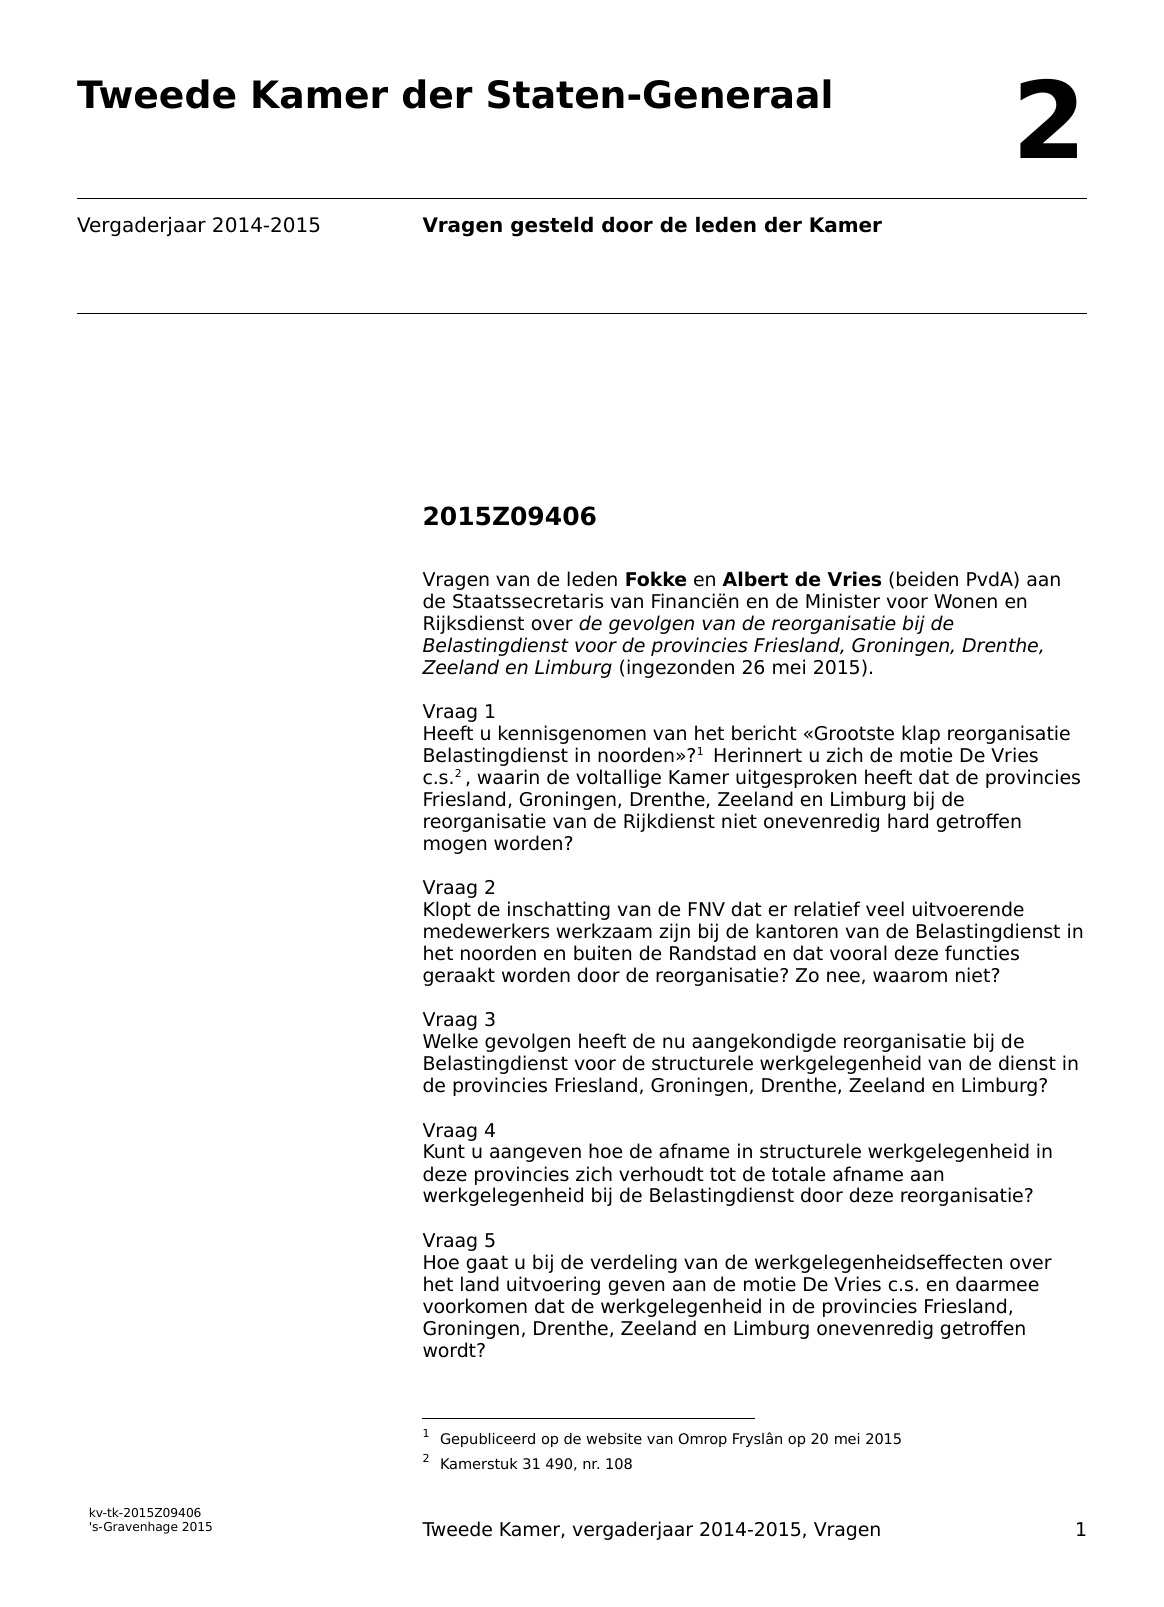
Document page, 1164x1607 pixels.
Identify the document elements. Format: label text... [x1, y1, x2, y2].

text Hoe gaat u bij de verdeling van de werkgelegenheidseffecten over het land uitvoering geven aan de motie De Vries c.s. en daarmee voorkomen dat de werkgelegenheid in de provincies Friesland, Groningen, Drenthe, Zeeland en Limburg onevenredig getroffen wordt? [422, 1252, 1087, 1361]
text Vraag 3 [422, 1009, 1087, 1031]
text Vraag 2 [422, 877, 1087, 899]
text Heeft u kennisgenomen van het bericht «Grootste klap reorganisatie Belastingdienst in noorden»? Herinnert u zich de motie De Vries c.s., waarin de voltallige Kamer uitgesproken heeft dat de provincies Friesland, Groningen, Drenthe, Zeeland en Limburg bij de reorganisatie van de Rijkdienst niet onevenredig hard getroffen mogen worden? [422, 723, 1087, 855]
text kv-tk-2015Z09406 [88, 1506, 323, 1520]
text Welke gevolgen heeft de nu aangekondigde reorganisatie bij de Belastingdienst voor de structurele werkgelegenheid van de dienst in de provincies Friesland, Groningen, Drenthe, Zeeland en Limburg? [422, 1031, 1087, 1097]
table_header Tweede Kamer der Staten-Generaal [77, 59, 886, 198]
text Vraag 1 [422, 701, 1087, 723]
text Vraag 4 [422, 1119, 1087, 1141]
text 's-Gravenhage 2015 [88, 1520, 323, 1534]
text Vragen van de leden Fokke en Albert de Vries (beiden PvdA) aan de Staatssecretaris van Financiën en de Minister voor Wonen en Rijksdienst over de gevolgen van de reorganisatie bij de Belastingdienst voor de provincies Friesland, Groningen, Drenthe, Zeeland en Limburg (ingezonden 26 mei 2015). [422, 569, 1087, 679]
text Vraag 5 [422, 1229, 1087, 1252]
table_cell Vragen gesteld door de leden der Kamer [422, 199, 1087, 313]
table_header 2 [886, 59, 1087, 198]
text Kunt u aangeven hoe de afname in structurele werkgelegenheid in deze provincies zich verhoudt tot de totale afname aan werkgelegenheid bij de Belastingdienst door deze reorganisatie? [422, 1141, 1087, 1207]
text Kamerstuk 31 490, nr. 108 [422, 1452, 1087, 1474]
text Gepubliceerd op de website van Omrop Fryslân op 20 mei 2015 [422, 1427, 1087, 1449]
text Klopt de inschatting van de FNV dat er relatief veel uitvoerende medewerkers werkzaam zijn bij de kantoren van de Belastingdienst in het noorden en buiten de Randstad en dat vooral deze functies geraakt worden door de reorganisatie? Zo nee, waarom niet? [422, 899, 1087, 987]
text 2015Z09406 [422, 502, 1087, 531]
table_cell Vergaderjaar 2014-2015 [77, 199, 422, 313]
